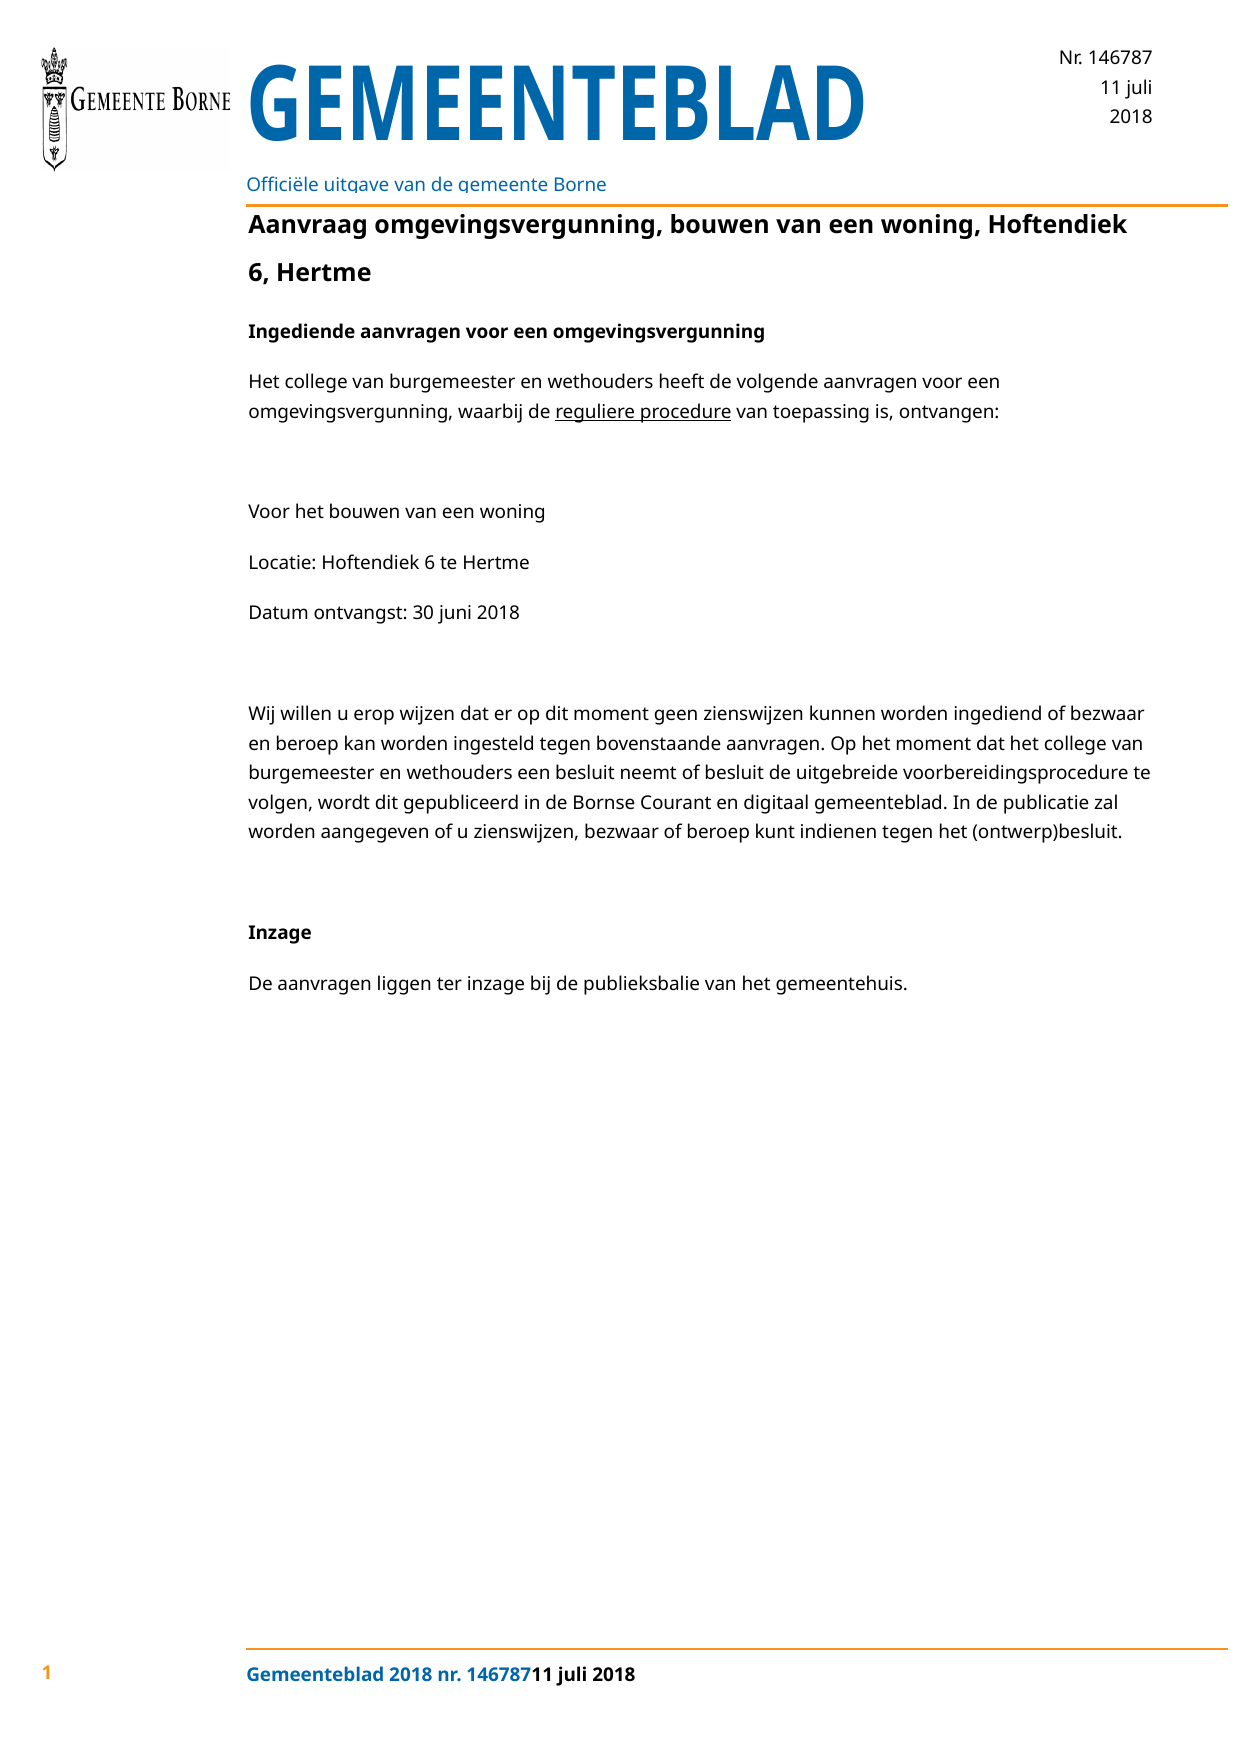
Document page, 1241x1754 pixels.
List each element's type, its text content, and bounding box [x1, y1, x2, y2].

text Locatie: Hoftendiek 6 te Hertme [248, 549, 1152, 575]
text Inzage [248, 919, 1152, 945]
text Wij willen u erop wijzen dat er op dit moment geen zienswijzen kunnen worden ingediend of bezwaar en beroep kan worden ingesteld tegen bovenstaande aanvragen. Op het moment dat het college van burgemeester en wethouders een besluit neemt of besluit de uitgebreide voorbereidingsprocedure te volgen, wordt dit gepubliceerd in de Bornse Courant en digitaal gemeenteblad. In de publicatie zal worden aangegeven of u zienswijzen, bezwaar of beroep kunt indienen tegen het (ontwerp)besluit. [248, 700, 1152, 844]
text De aanvragen liggen ter inzage bij de publieksbalie van het gemeentehuis. [248, 970, 1152, 996]
text Het college van burgemeester en wethouders heeft de volgende aanvragen voor een omgevingsvergunning, waarbij de reguliere procedure van toepassing is, ontvangen: [248, 368, 1152, 424]
text Datum ontvangst: 30 juni 2018 [248, 599, 1152, 625]
text Aanvraag omgevingsvergunning, bouwen van een woning, Hoftendiek 6, Hertme [248, 207, 1152, 288]
text Voor het bouwen van een woning [248, 499, 1152, 524]
picture [41, 47, 231, 172]
text Ingediende aanvragen voor een omgevingsvergunning [248, 318, 1152, 344]
